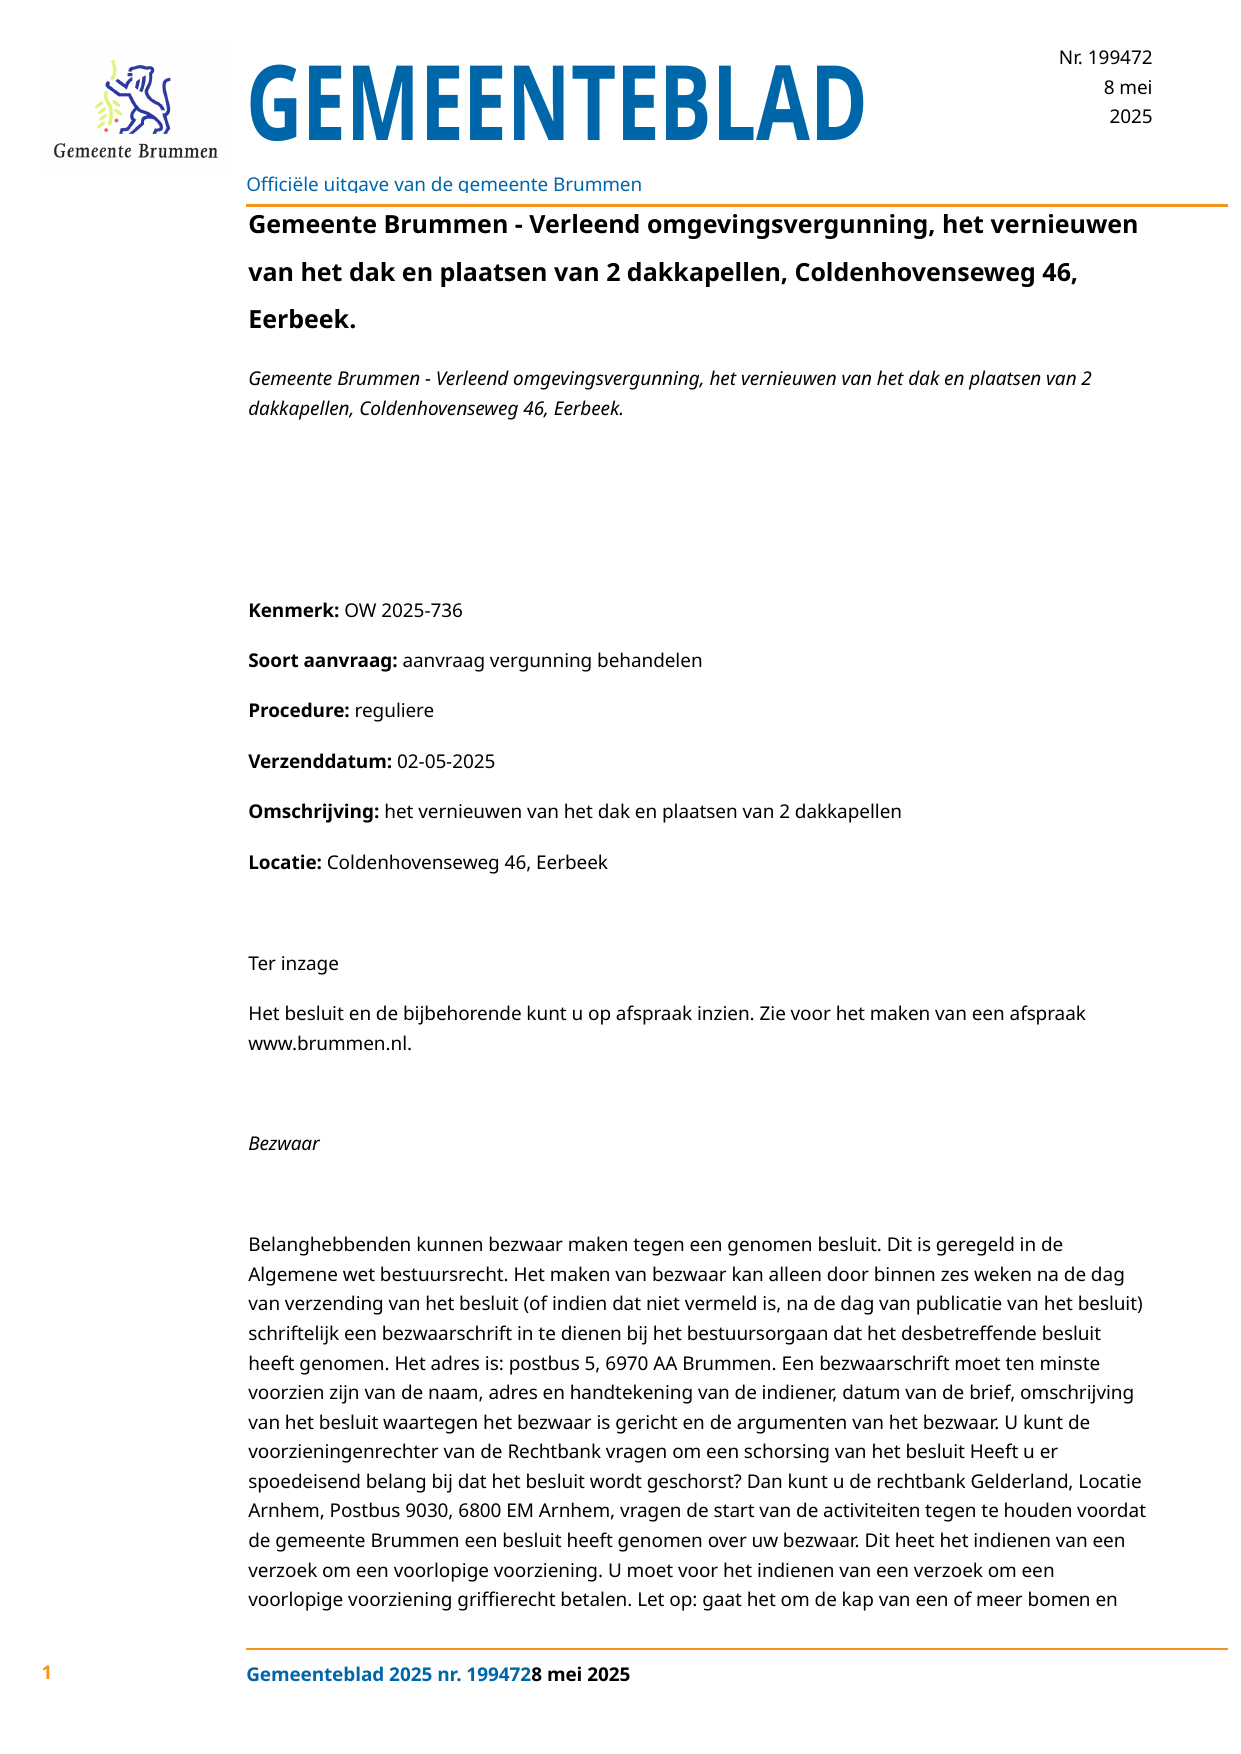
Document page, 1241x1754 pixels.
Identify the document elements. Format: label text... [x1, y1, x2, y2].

text Kenmerk: OW 2025-736 [248, 597, 1152, 622]
text Omschrijving: het vernieuwen van het dak en plaatsen van 2 dakkapellen [248, 798, 1152, 824]
text Bezwaar [248, 1131, 1152, 1156]
picture [41, 47, 231, 172]
text Locatie: Coldenhovenseweg 46, Eerbeek [248, 849, 1152, 874]
text Gemeente Brummen - Verleend omgevingsvergunning, het vernieuwen van het dak en plaatsen van 2 dakkapellen, Coldenhovenseweg 46, Eerbeek. [248, 207, 1152, 336]
text Gemeente Brummen - Verleend omgevingsvergunning, het vernieuwen van het dak en plaatsen van 2 dakkapellen, Coldenhovenseweg 46, Eerbeek. [248, 366, 1152, 421]
text Soort aanvraag: aanvraag vergunning behandelen [248, 647, 1152, 673]
text Verzenddatum: 02-05-2025 [248, 748, 1152, 774]
text Procedure: reguliere [248, 698, 1152, 723]
text Ter inzage [248, 950, 1152, 975]
text Belanghebbenden kunnen bezwaar maken tegen een genomen besluit. Dit is geregeld in de Algemene wet bestuursrecht. Het maken van bezwaar kan alleen door binnen zes weken na de dag van verzending van het besluit (of indien dat niet vermeld is, na de dag van publicatie van het besluit) schriftelijk een bezwaarschrift in te dienen bij het bestuursorgaan dat het desbetreffende besluit heeft genomen. Het adres is: postbus 5, 6970 AA Brummen. Een bezwaarschrift moet ten minste voorzien zijn van de naam, adres en handtekening van de indiener, datum van de brief, omschrijving van het besluit waartegen het bezwaar is gericht en de argumenten van het bezwaar. U kunt de voorzieningenrechter van de Rechtbank vragen om een schorsing van het besluit Heeft u er spoedeisend belang bij dat het besluit wordt geschorst? Dan kunt u de rechtbank Gelderland, Locatie Arnhem, Postbus 9030, 6800 EM Arnhem, vragen de start van de activiteiten tegen te houden voordat de gemeente Brummen een besluit heeft genomen over uw bezwaar. Dit heet het indienen van een verzoek om een voorlopige voorziening. U moet voor het indienen van een verzoek om een voorlopige voorziening griffierecht betalen. Let op: gaat het om de kap van een of meer bomen en [248, 1231, 1152, 1612]
text Het besluit en de bijbehorende kunt u op afspraak inzien. Zie voor het maken van een afspraak www.brummen.nl. [248, 1000, 1152, 1055]
